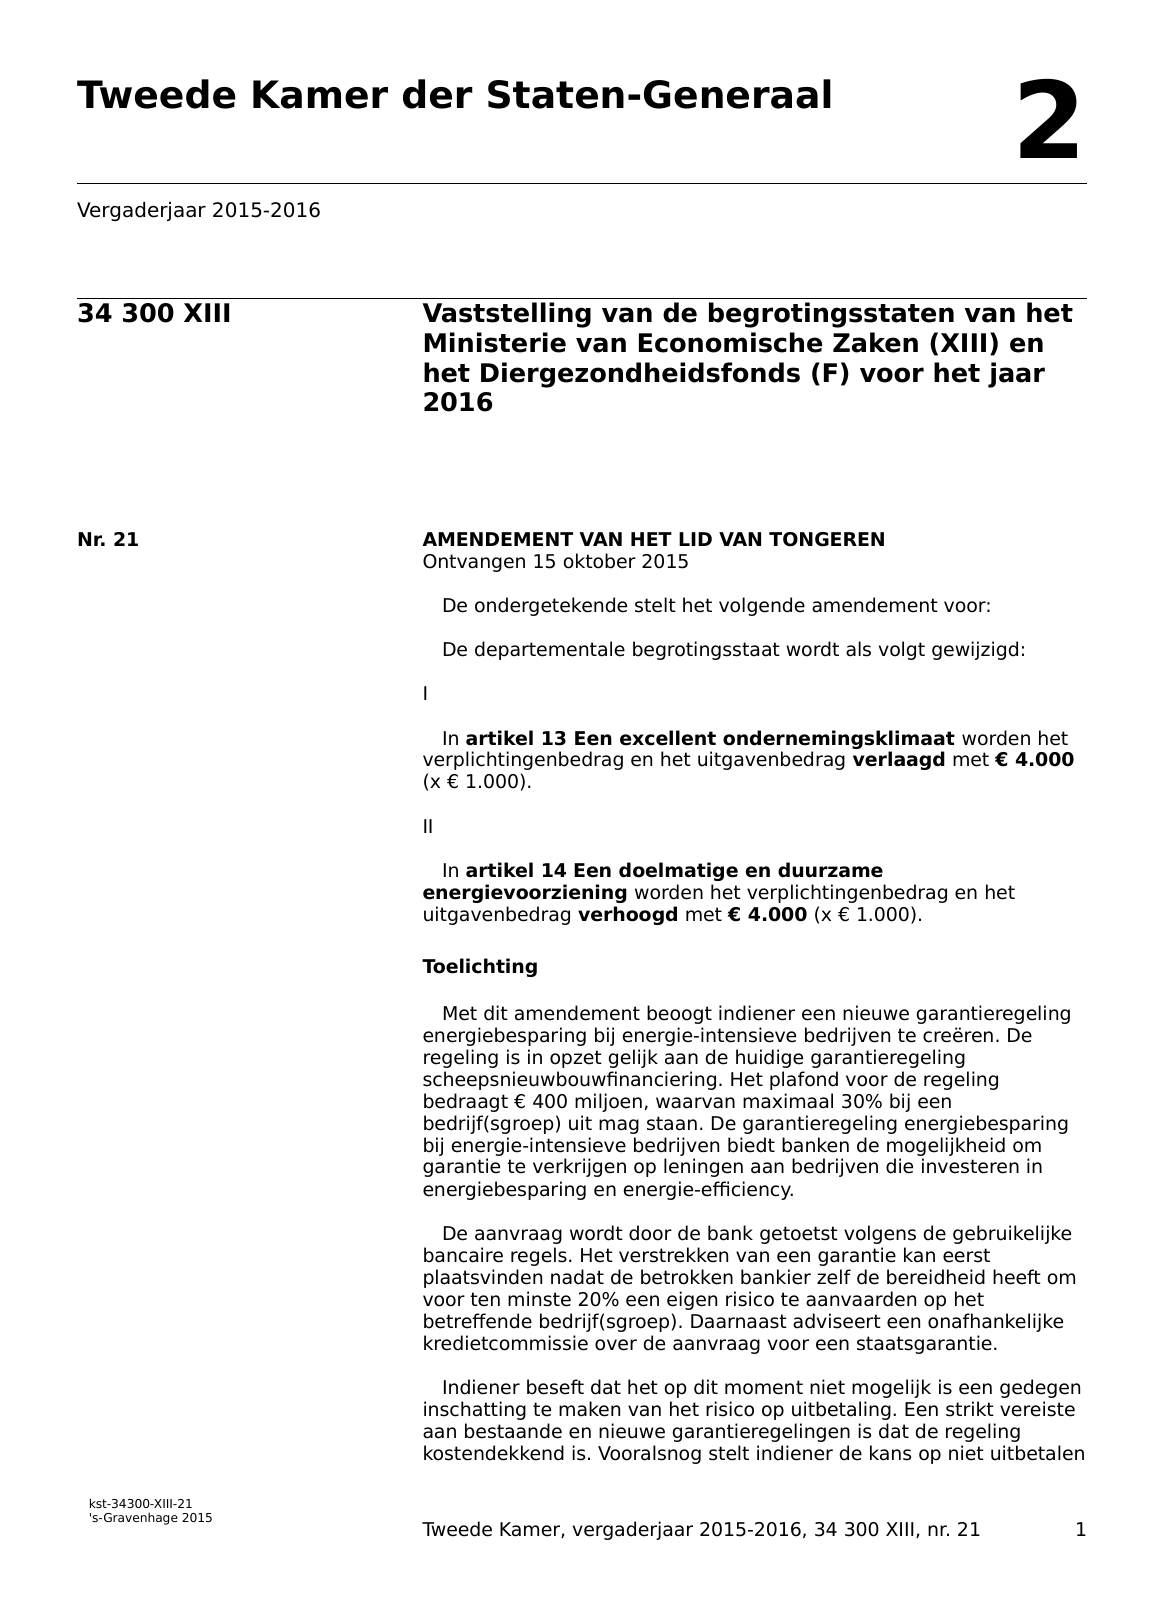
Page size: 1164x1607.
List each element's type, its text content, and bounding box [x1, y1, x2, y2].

text In artikel 13 Een excellent ondernemingsklimaat worden het verplichtingenbedrag en het uitgavenbedrag verlaagd met € 4.000 (x € 1.000). [422, 727, 1087, 793]
subtitle Nr. 21 AMENDEMENT VAN HET LID VAN TONGEREN [77, 529, 1087, 551]
text De aanvraag wordt door de bank getoetst volgens de gebruikelijke bancaire regels. Het verstrekken van een garantie kan eerst plaatsvinden nadat de betrokken bankier zelf de bereidheid heeft om voor ten minste 20% een eigen risico te aanvaarden op het betreffende bedrijf(sgroep). Daarnaast adviseert een onafhankelijke kredietcommissie over de aanvraag voor een staatsgarantie. [422, 1223, 1087, 1354]
text Indiener beseft dat het op dit moment niet mogelijk is een gedegen inschatting te maken van het risico op uitbetaling. Een strikt vereiste aan bestaande en nieuwe garantieregelingen is dat de regeling kostendekkend is. Vooralsnog stelt indiener de kans op niet uitbetalen [422, 1377, 1087, 1464]
text De ondergetekende stelt het volgende amendement voor: [422, 595, 1087, 617]
text kst-34300-XIII-21 [88, 1497, 323, 1511]
table_header 2 [886, 59, 1087, 183]
subtitle 34 300 XIII Vaststelling van de begrotingsstaten van het Ministerie van Economische Zaken (XIII) en het Diergezondheidsfonds (F) voor het jaar 2016 [77, 299, 1087, 418]
text Met dit amendement beoogt indiener een nieuwe garantieregeling energiebesparing bij energie-intensieve bedrijven te creëren. De regeling is in opzet gelijk aan de huidige garantieregeling scheepsnieuwbouwfinanciering. Het plafond voor de regeling bedraagt € 400 miljoen, waarvan maximaal 30% bij een bedrijf(sgroep) uit mag staan. De garantieregeling energiebesparing bij energie-intensieve bedrijven biedt banken de mogelijkheid om garantie te verkrijgen op leningen aan bedrijven die investeren in energiebesparing en energie-efficiency. [422, 1003, 1087, 1200]
text In artikel 14 Een doelmatige en duurzame energievoorziening worden het verplichtingenbedrag en het uitgavenbedrag verhoogd met € 4.000 (x € 1.000). [422, 860, 1087, 926]
table_header Tweede Kamer der Staten-Generaal [77, 59, 886, 183]
text Ontvangen 15 oktober 2015 [422, 551, 1087, 573]
subtitle Toelichting [422, 956, 1087, 978]
text 's-Gravenhage 2015 [88, 1511, 323, 1525]
text De departementale begrotingsstaat wordt als volgt gewijzigd: [422, 639, 1087, 661]
table_cell Vergaderjaar 2015-2016 [77, 184, 1087, 298]
text II [422, 816, 1087, 837]
text I [422, 683, 1087, 705]
